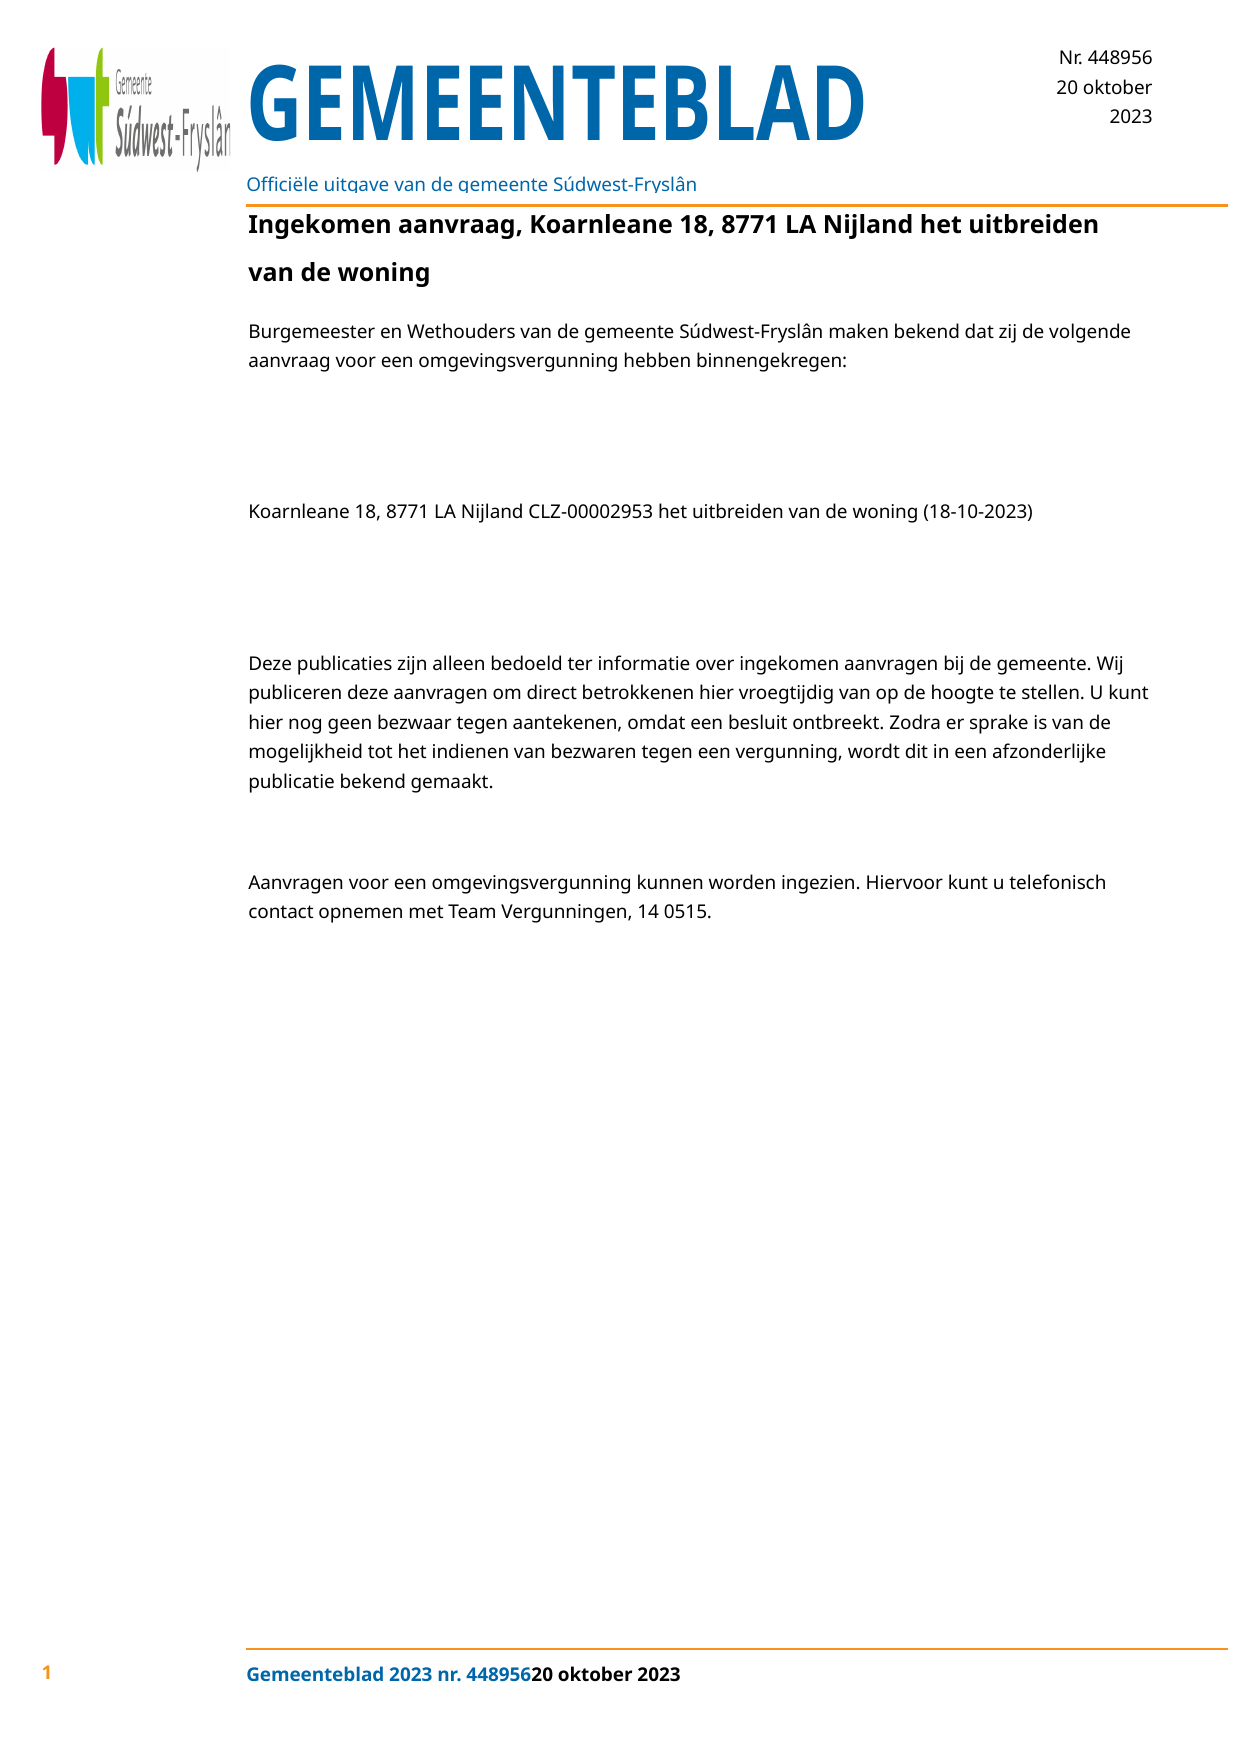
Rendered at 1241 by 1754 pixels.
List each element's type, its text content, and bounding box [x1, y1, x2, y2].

text Burgemeester en Wethouders van de gemeente Súdwest-Fryslân maken bekend dat zij de volgende aanvraag voor een omgevingsvergunning hebben binnengekregen: [248, 318, 1152, 373]
text Aanvragen voor een omgevingsvergunning kunnen worden ingezien. Hiervoor kunt u telefonisch contact opnemen met Team Vergunningen, 14 0515. [248, 869, 1152, 924]
picture [41, 47, 231, 172]
text Deze publicaties zijn alleen bedoeld ter informatie over ingekomen aanvragen bij de gemeente. Wij publiceren deze aanvragen om direct betrokkenen hier vroegtijdig van op de hoogte te stellen. U kunt hier nog geen bezwaar tegen aantekenen, omdat een besluit ontbreekt. Zodra er sprake is van de mogelijkheid tot het indienen van bezwaren tegen een vergunning, wordt dit in een afzonderlijke publicatie bekend gemaakt. [248, 650, 1152, 794]
text Koarnleane 18, 8771 LA Nijland CLZ-00002953 het uitbreiden van de woning (18-10-2023) [248, 499, 1152, 524]
text Ingekomen aanvraag, Koarnleane 18, 8771 LA Nijland het uitbreiden van de woning [248, 207, 1152, 288]
